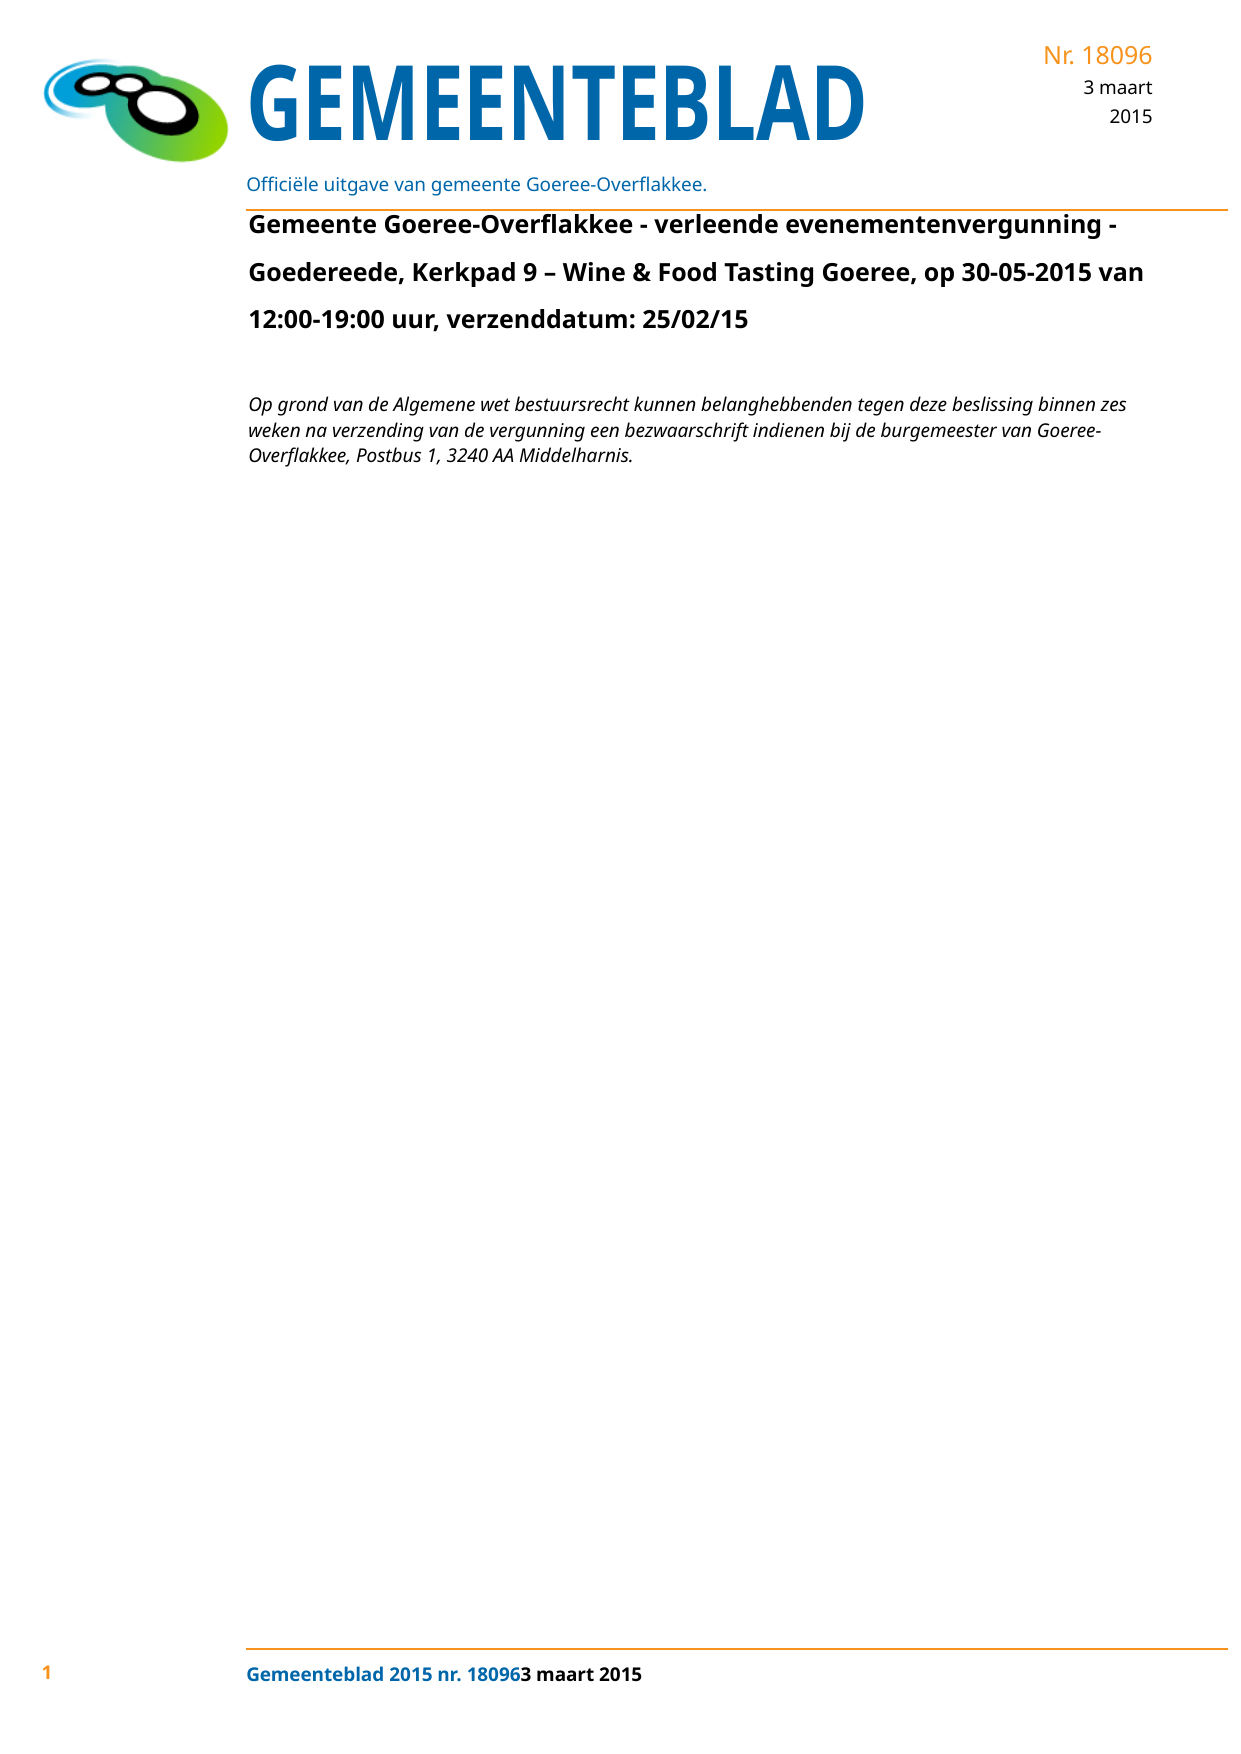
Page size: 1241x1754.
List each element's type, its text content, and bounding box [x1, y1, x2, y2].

picture [41, 47, 231, 172]
text Op grond van de Algemene wet bestuursrecht kunnen belanghebbenden tegen deze beslissing binnen zes weken na verzending van de vergunning een bezwaarschrift indienen bij de burgemeester van Goeree-Overflakkee, Postbus 1, 3240 AA Middelharnis. [248, 391, 1152, 468]
text Gemeente Goeree-Overflakkee - verleende evenementenvergunning - Goedereede, Kerkpad 9 – Wine & Food Tasting Goeree, op 30-05-2015 van 12:00-19:00 uur, verzenddatum: 25/02/15 [248, 211, 1152, 336]
